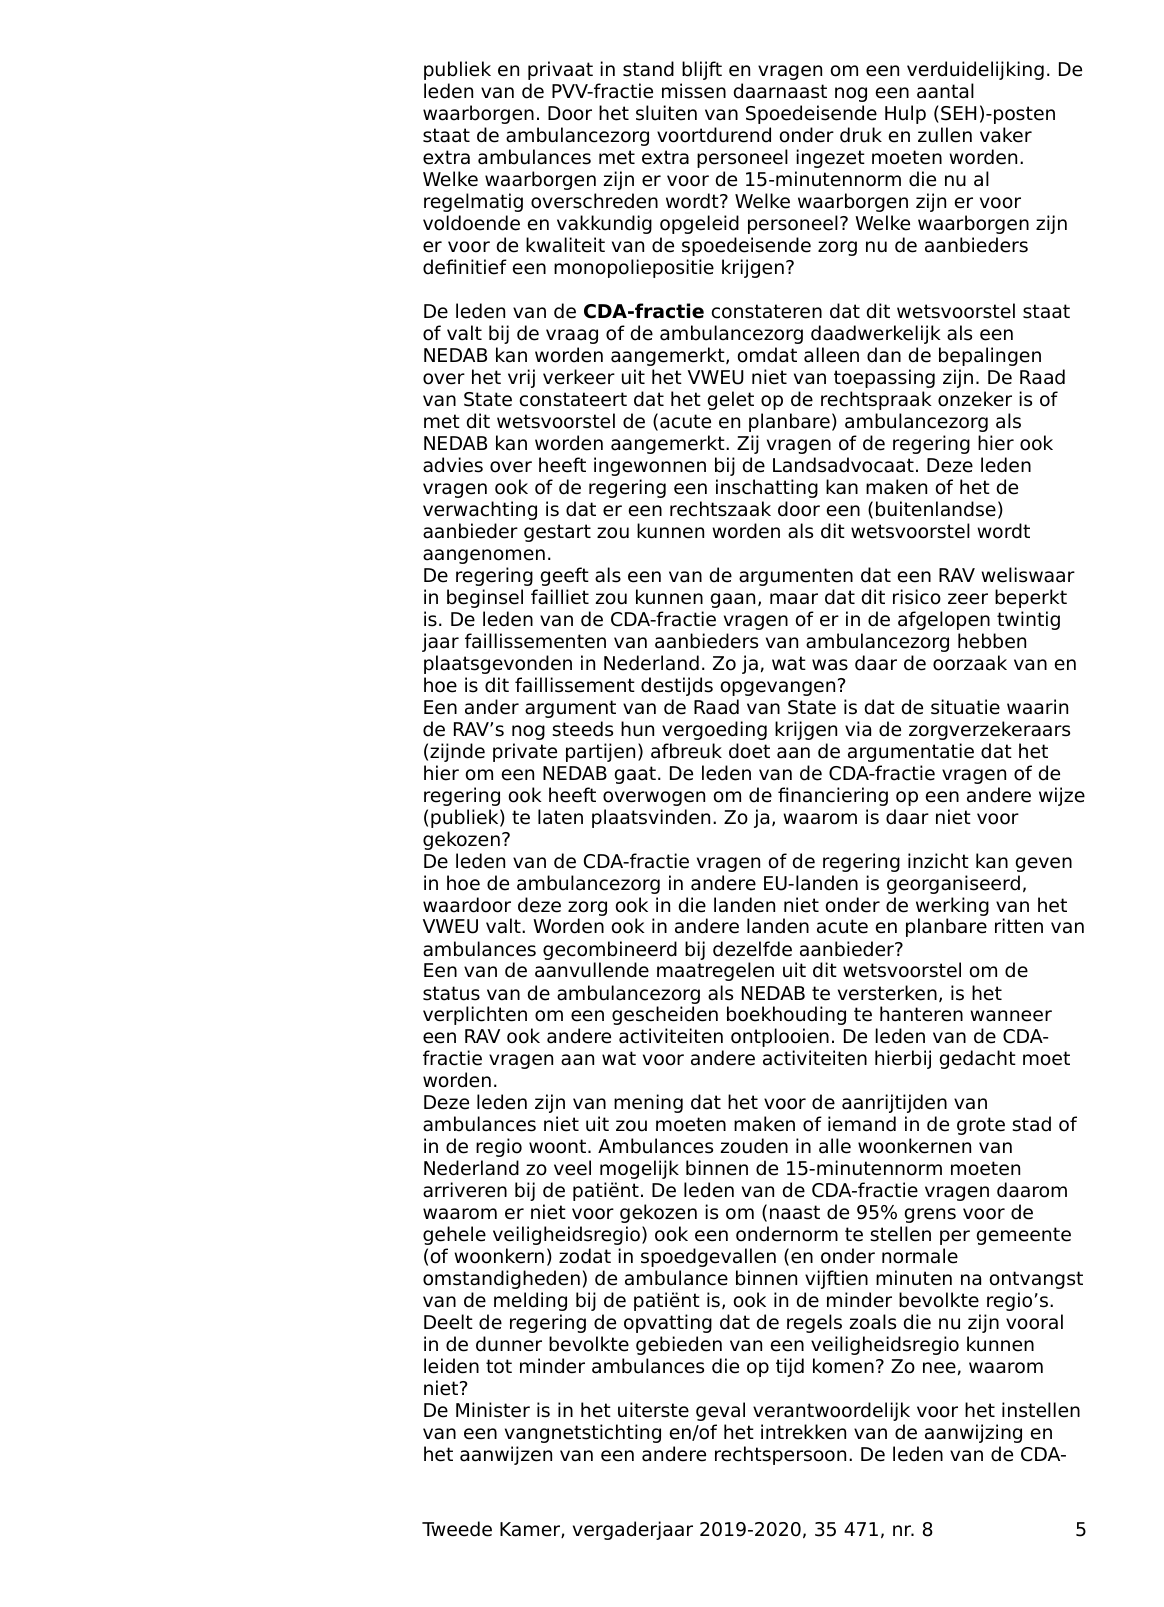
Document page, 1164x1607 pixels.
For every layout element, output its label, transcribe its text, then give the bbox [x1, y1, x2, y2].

text De leden van de CDA-fractie vragen of de regering inzicht kan geven in hoe de ambulancezorg in andere EU-landen is georganiseerd, waardoor deze zorg ook in die landen niet onder de werking van het VWEU valt. Worden ook in andere landen acute en planbare ritten van ambulances gecombineerd bij dezelfde aanbieder? [422, 851, 1087, 960]
text Deze leden zijn van mening dat het voor de aanrijtijden van ambulances niet uit zou moeten maken of iemand in de grote stad of in de regio woont. Ambulances zouden in alle woonkernen van Nederland zo veel mogelijk binnen de 15-minutennorm moeten arriveren bij de patiënt. De leden van de CDA-fractie vragen daarom waarom er niet voor gekozen is om (naast de 95% grens voor de gehele veiligheidsregio) ook een ondernorm te stellen per gemeente (of woonkern) zodat in spoedgevallen (en onder normale omstandigheden) de ambulance binnen vijftien minuten na ontvangst van de melding bij de patiënt is, ook in de minder bevolkte regio’s. Deelt de regering de opvatting dat de regels zoals die nu zijn vooral in de dunner bevolkte gebieden van een veiligheidsregio kunnen leiden tot minder ambulances die op tijd komen? Zo nee, waarom niet? [422, 1092, 1087, 1400]
text De Minister is in het uiterste geval verantwoordelijk voor het instellen van een vangnetstichting en/of het intrekken van de aanwijzing en het aanwijzen van een andere rechtspersoon. De leden van de CDA- [422, 1400, 1087, 1466]
text Een van de aanvullende maatregelen uit dit wetsvoorstel om de status van de ambulancezorg als NEDAB te versterken, is het verplichten om een gescheiden boekhouding te hanteren wanneer een RAV ook andere activiteiten ontplooien. De leden van de CDA-fractie vragen aan wat voor andere activiteiten hierbij gedacht moet worden. [422, 960, 1087, 1092]
text De regering geeft als een van de argumenten dat een RAV weliswaar in beginsel failliet zou kunnen gaan, maar dat dit risico zeer beperkt is. De leden van de CDA-fractie vragen of er in de afgelopen twintig jaar faillissementen van aanbieders van ambulancezorg hebben plaatsgevonden in Nederland. Zo ja, wat was daar de oorzaak van en hoe is dit faillissement destijds opgevangen? [422, 565, 1087, 697]
text publiek en privaat in stand blijft en vragen om een verduidelijking. De leden van de PVV-fractie missen daarnaast nog een aantal waarborgen. Door het sluiten van Spoedeisende Hulp (SEH)-posten staat de ambulancezorg voortdurend onder druk en zullen vaker extra ambulances met extra personeel ingezet moeten worden. Welke waarborgen zijn er voor de 15-minutennorm die nu al regelmatig overschreden wordt? Welke waarborgen zijn er voor voldoende en vakkundig opgeleid personeel? Welke waarborgen zijn er voor de kwaliteit van de spoedeisende zorg nu de aanbieders definitief een monopoliepositie krijgen? [422, 59, 1087, 279]
text Een ander argument van de Raad van State is dat de situatie waarin de RAV’s nog steeds hun vergoeding krijgen via de zorgverzekeraars (zijnde private partijen) afbreuk doet aan de argumentatie dat het hier om een NEDAB gaat. De leden van de CDA-fractie vragen of de regering ook heeft overwogen om de financiering op een andere wijze (publiek) te laten plaatsvinden. Zo ja, waarom is daar niet voor gekozen? [422, 697, 1087, 851]
text De leden van de CDA-fractie constateren dat dit wetsvoorstel staat of valt bij de vraag of de ambulancezorg daadwerkelijk als een NEDAB kan worden aangemerkt, omdat alleen dan de bepalingen over het vrij verkeer uit het VWEU niet van toepassing zijn. De Raad van State constateert dat het gelet op de rechtspraak onzeker is of met dit wetsvoorstel de (acute en planbare) ambulancezorg als NEDAB kan worden aangemerkt. Zij vragen of de regering hier ook advies over heeft ingewonnen bij de Landsadvocaat. Deze leden vragen ook of de regering een inschatting kan maken of het de verwachting is dat er een rechtszaak door een (buitenlandse) aanbieder gestart zou kunnen worden als dit wetsvoorstel wordt aangenomen. [422, 301, 1087, 565]
